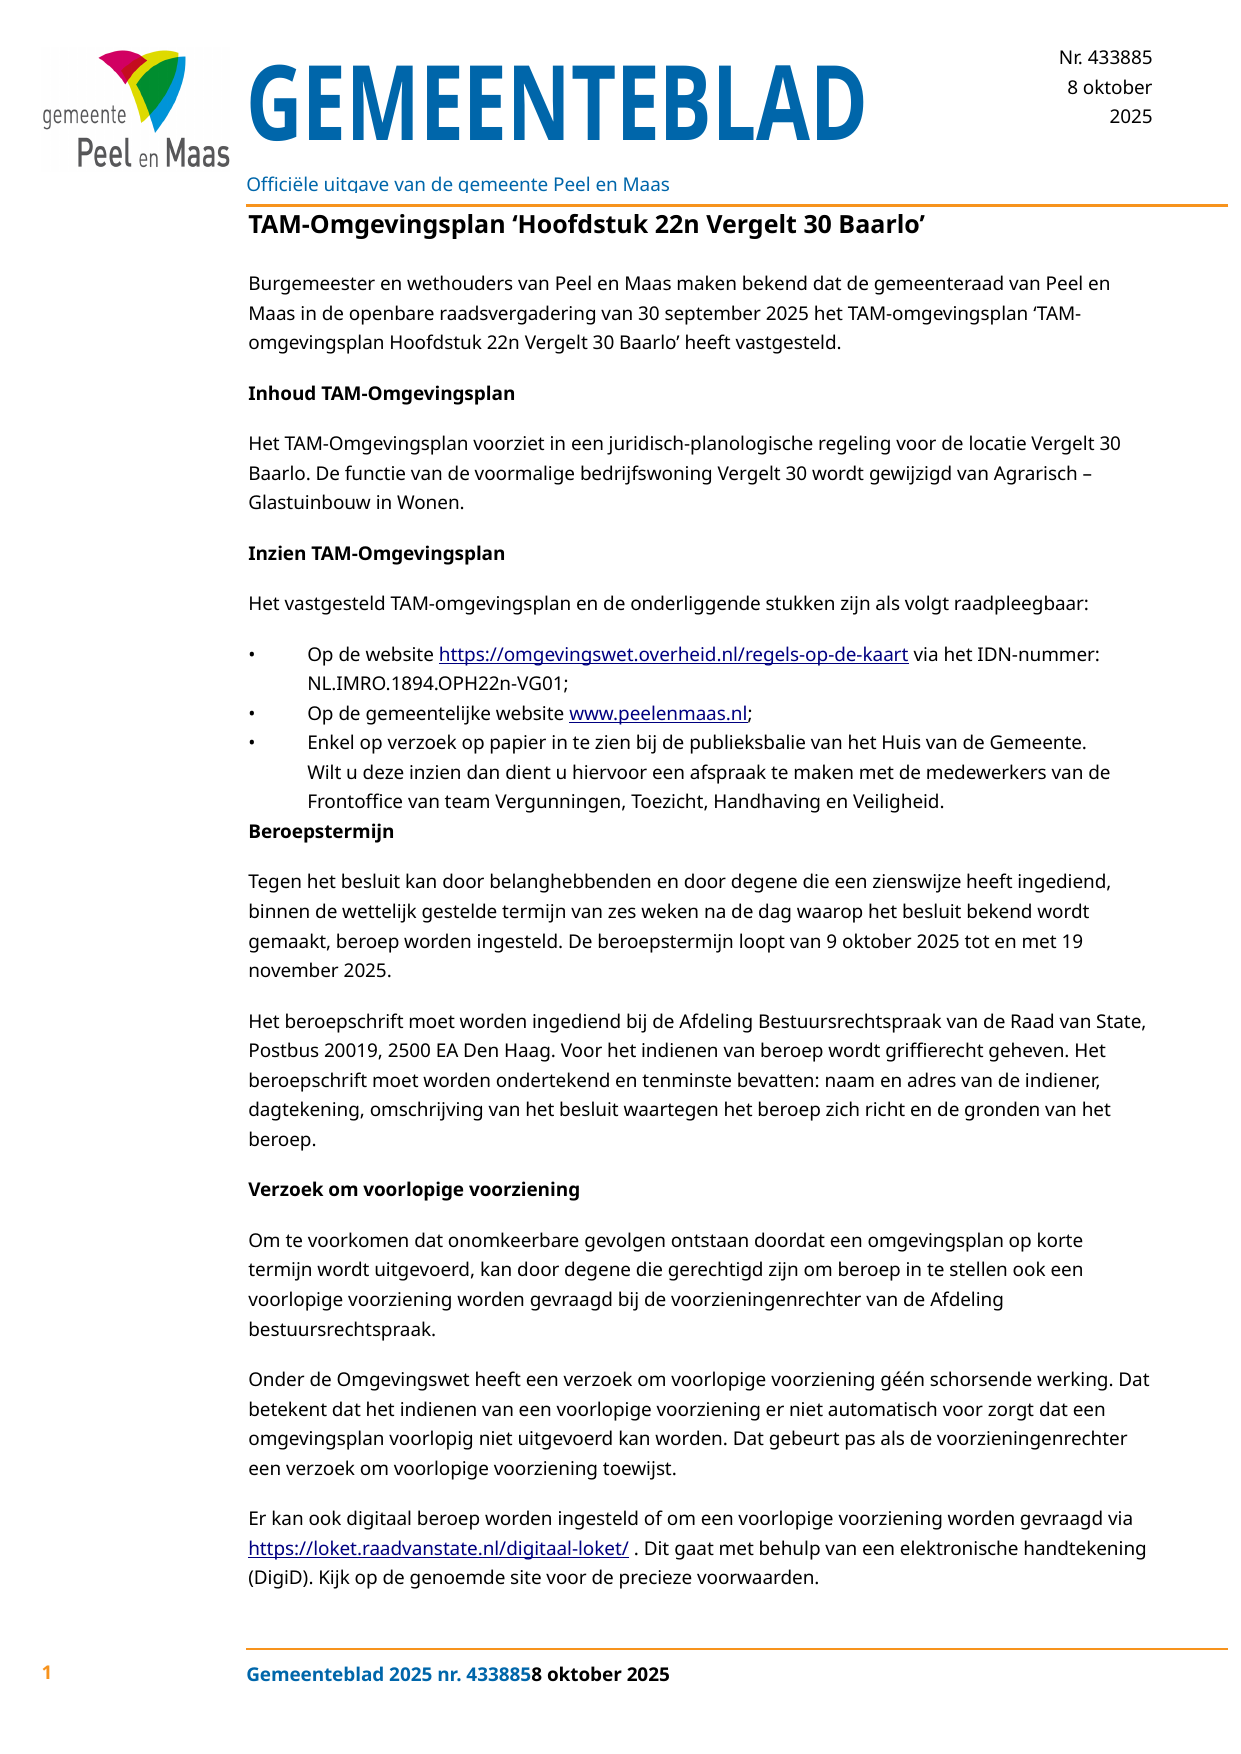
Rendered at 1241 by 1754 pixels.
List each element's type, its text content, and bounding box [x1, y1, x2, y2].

text Het TAM-Omgevingsplan voorziet in een juridisch-planologische regeling voor de locatie Vergelt 30 Baarlo. De functie van de voormalige bedrijfswoning Vergelt 30 wordt gewijzigd van Agrarisch – Glastuinbouw in Wonen. [248, 430, 1152, 515]
text Er kan ook digitaal beroep worden ingesteld of om een voorlopige voorziening worden gevraagd via https://loket.raadvanstate.nl/digitaal-loket/ . Dit gaat met behulp van een elektronische handtekening (DigiD). Kijk op de genoemde site voor de precieze voorwaarden. [248, 1505, 1152, 1590]
text Het vastgesteld TAM-omgevingsplan en de onderliggende stukken zijn als volgt raadpleegbaar: [248, 590, 1152, 616]
picture [41, 47, 231, 172]
text Burgemeester en wethouders van Peel en Maas maken bekend dat de gemeenteraad van Peel en Maas in de openbare raadsvergadering van 30 september 2025 het TAM-omgevingsplan ‘TAM-omgevingsplan Hoofdstuk 22n Vergelt 30 Baarlo’ heeft vastgesteld. [248, 270, 1152, 355]
text Inzien TAM-Omgevingsplan [248, 540, 1152, 566]
text Tegen het besluit kan door belanghebbenden en door degene die een zienswijze heeft ingediend, binnen de wettelijk gestelde termijn van zes weken na de dag waarop het besluit bekend wordt gemaakt, beroep worden ingesteld. De beroepstermijn loopt van 9 oktober 2025 tot en met 19 november 2025. [248, 869, 1152, 983]
text TAM-Omgevingsplan ‘Hoofdstuk 22n Vergelt 30 Baarlo’ [248, 207, 1152, 241]
text Verzoek om voorlopige voorziening [248, 1177, 1152, 1202]
text Inhoud TAM-Omgevingsplan [248, 380, 1152, 406]
list Wilt u deze inzien dan dient u hiervoor een afspraak te maken met de medewerkers van de Frontoffice van team Vergunningen, Toezicht, Handhaving en Veiligheid. [248, 759, 1152, 814]
list Op de gemeentelijke website www.peelenmaas.nl; [248, 700, 1152, 726]
list Op de website https://omgevingswet.overheid.nl/regels-op-de-kaart via het IDN-nummer: NL.IMRO.1894.OPH22n-VG01; [248, 641, 1152, 696]
text Beroepstermijn [248, 818, 1152, 844]
list Enkel op verzoek op papier in te zien bij de publieksbalie van het Huis van de Gemeente. [248, 729, 1152, 755]
text Het beroepschrift moet worden ingediend bij de Afdeling Bestuursrechtspraak van de Raad van State, Postbus 20019, 2500 EA Den Haag. Voor het indienen van beroep wordt griffierecht geheven. Het beroepschrift moet worden ondertekend en tenminste bevatten: naam en adres van de indiener, dagtekening, omschrijving van het besluit waartegen het beroep zich richt en de gronden van het beroep. [248, 1008, 1152, 1152]
text Onder de Omgevingswet heeft een verzoek om voorlopige voorziening géén schorsende werking. Dat betekent dat het indienen van een voorlopige voorziening er niet automatisch voor zorgt dat een omgevingsplan voorlopig niet uitgevoerd kan worden. Dat gebeurt pas als de voorzieningenrechter een verzoek om voorlopige voorziening toewijst. [248, 1366, 1152, 1481]
text Om te voorkomen dat onomkeerbare gevolgen ontstaan doordat een omgevingsplan op korte termijn wordt uitgevoerd, kan door degene die gerechtigd zijn om beroep in te stellen ook een voorlopige voorziening worden gevraagd bij de voorzieningenrechter van de Afdeling bestuursrechtspraak. [248, 1227, 1152, 1341]
